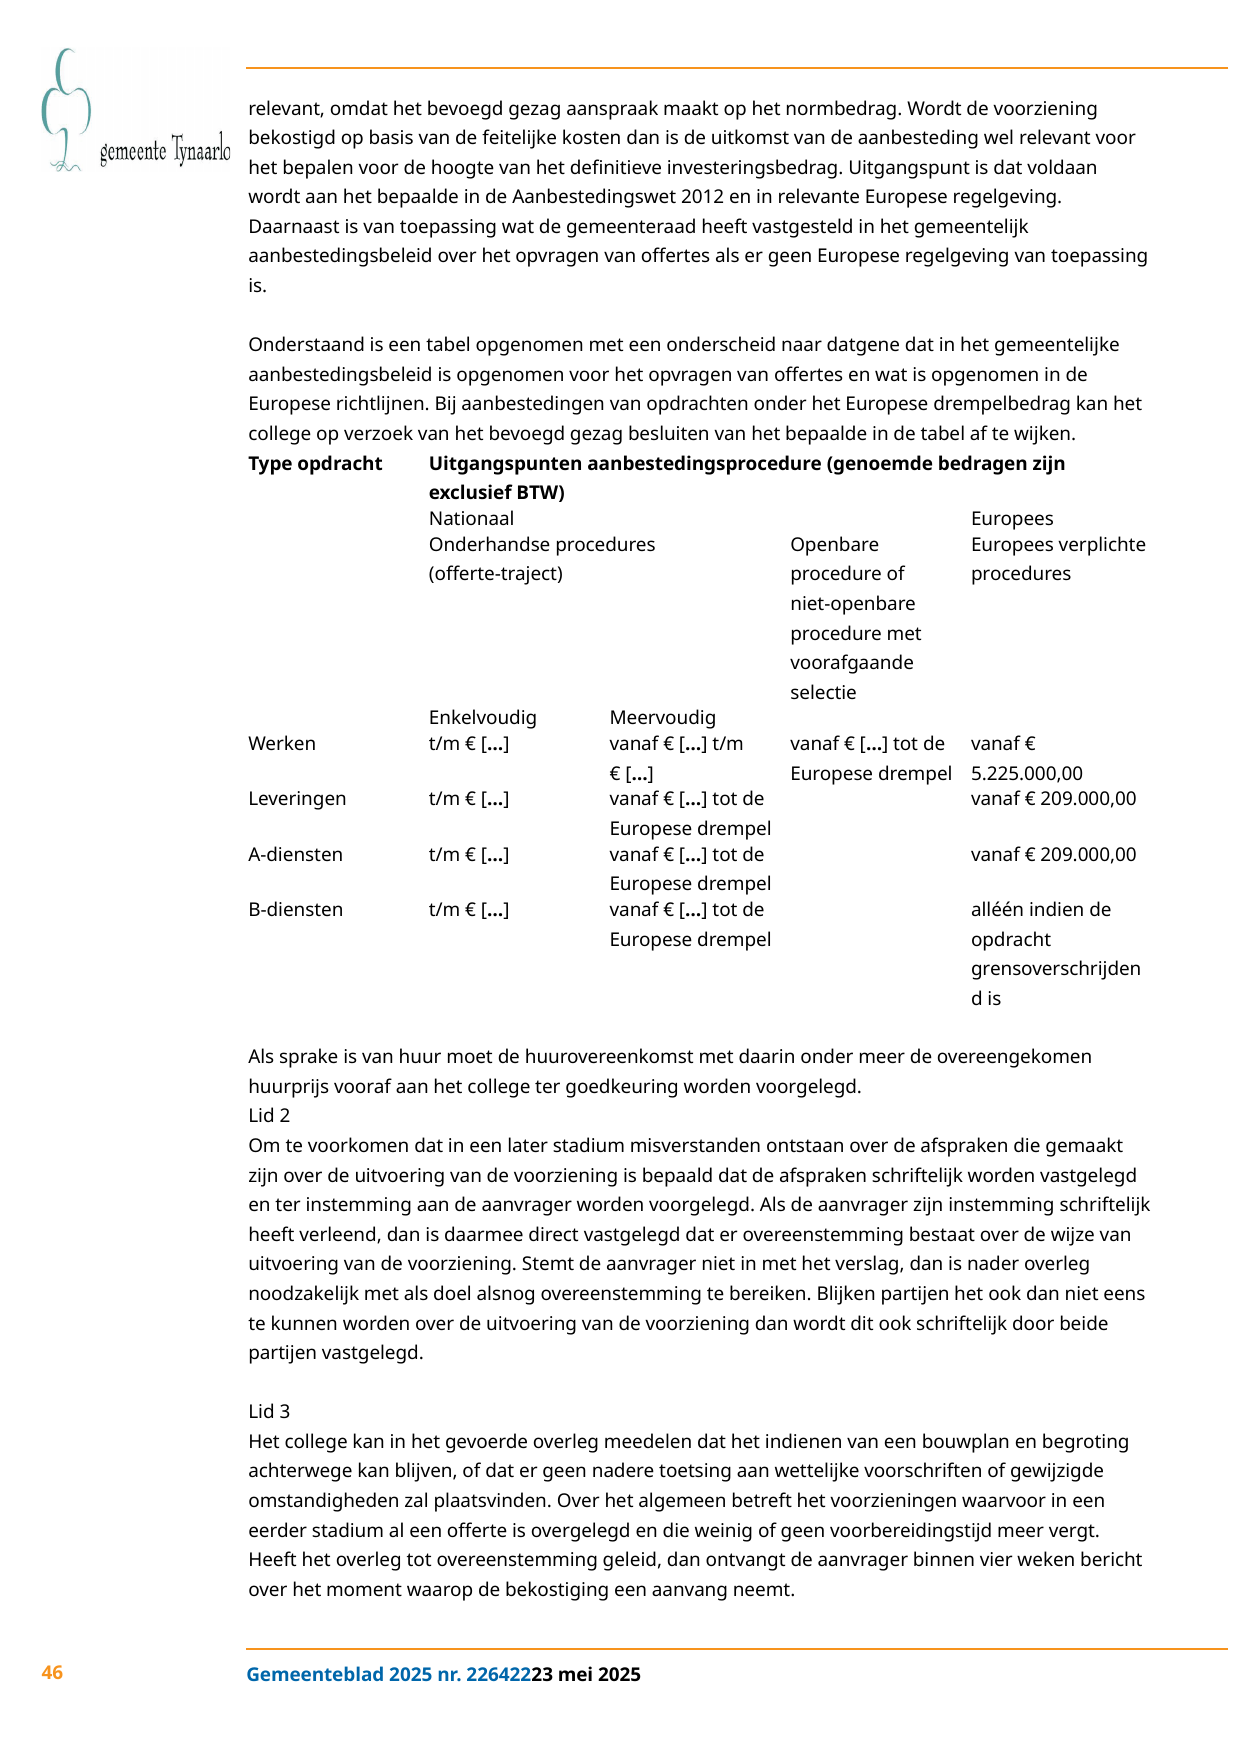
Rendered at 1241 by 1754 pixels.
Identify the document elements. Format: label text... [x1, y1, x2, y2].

table_header Type opdracht [248, 450, 429, 505]
table_cell vanaf € 209.000,00 [971, 786, 1152, 841]
table_cell vanaf € […] tot de Europese drempel [790, 730, 971, 786]
table_cell [790, 786, 971, 841]
table_cell t/m € […] [429, 896, 609, 1011]
table_cell Meervoudig [609, 705, 790, 730]
table_cell [790, 896, 971, 1011]
table_cell vanaf € […] tot de Europese drempel [609, 786, 790, 841]
table_cell Openbare procedure of niet-openbare procedure met voorafgaande selectie [790, 531, 971, 704]
table_cell Europees [971, 505, 1152, 531]
table_cell vanaf € […] t/m € […] [609, 730, 790, 786]
table_cell [790, 705, 971, 730]
table_cell vanaf € […] tot de Europese drempel [609, 841, 790, 896]
text Lid 3 [248, 1398, 1152, 1424]
table_cell vanaf € 209.000,00 [971, 841, 1152, 896]
table_cell Leveringen [248, 786, 429, 841]
text Lid 2 [248, 1103, 1152, 1128]
table_cell [971, 705, 1152, 730]
table_cell t/m € […] [429, 841, 609, 896]
table_cell Enkelvoudig [429, 705, 609, 730]
text Het college kan in het gevoerde overleg meedelen dat het indienen van een bouwplan en begroting achterwege kan blijven, of dat er geen nadere toetsing aan wettelijke voorschriften of gewijzigde omstandigheden zal plaatsvinden. Over het algemeen betreft het voorzieningen waarvoor in een eerder stadium al een offerte is overgelegd en die weinig of geen voorbereidingstijd meer vergt. Heeft het overleg tot overeenstemming geleid, dan ontvangt de aanvrager binnen vier weken bericht over het moment waarop de bekostiging een aanvang neemt. [248, 1428, 1152, 1602]
text Onderstaand is een tabel opgenomen met een onderscheid naar datgene dat in het gemeentelijke aanbestedingsbeleid is opgenomen voor het opvragen van offertes en wat is opgenomen in de Europese richtlijnen. Bij aanbestedingen van opdrachten onder het Europese drempelbedrag kan het college op verzoek van het bevoegd gezag besluiten van het bepaalde in de tabel af te wijken. [248, 331, 1152, 446]
table_cell Nationaal [429, 505, 971, 531]
table_cell t/m € […] [429, 786, 609, 841]
text Om te voorkomen dat in een later stadium misverstanden ontstaan over de afspraken die gemaakt zijn over de uitvoering van de voorziening is bepaald dat de afspraken schriftelijk worden vastgelegd en ter instemming aan de aanvrager worden voorgelegd. Als de aanvrager zijn instemming schriftelijk heeft verleend, dan is daarmee direct vastgelegd dat er overeenstemming bestaat over de wijze van uitvoering van de voorziening. Stemt de aanvrager niet in met het verslag, dan is nader overleg noodzakelijk met als doel alsnog overeenstemming te bereiken. Blijken partijen het ook dan niet eens te kunnen worden over de uitvoering van de voorziening dan wordt dit ook schriftelijk door beide partijen vastgelegd. [248, 1132, 1152, 1365]
text Als sprake is van huur moet de huurovereenkomst met daarin onder meer de overeengekomen huurprijs vooraf aan het college ter goedkeuring worden voorgelegd. [248, 1043, 1152, 1099]
table_cell [248, 531, 429, 704]
text relevant, omdat het bevoegd gezag aanspraak maakt op het normbedrag. Wordt de voorziening bekostigd op basis van de feitelijke kosten dan is de uitkomst van de aanbesteding wel relevant voor het bepalen voor de hoogte van het definitieve investeringsbedrag. Uitgangspunt is dat voldaan wordt aan het bepaalde in de Aanbestedingswet 2012 en in relevante Europese regelgeving. Daarnaast is van toepassing wat de gemeenteraad heeft vastgesteld in het gemeentelijk aanbestedingsbeleid over het opvragen van offertes als er geen Europese regelgeving van toepassing is. [248, 95, 1152, 298]
table_cell [248, 705, 429, 730]
table_cell Werken [248, 730, 429, 786]
table_cell Onderhandse procedures (offerte-traject) [429, 531, 790, 704]
table_cell alléén indien de opdracht grensoverschrijdend is [971, 896, 1152, 1011]
table_header Uitgangspunten aanbestedingsprocedure (genoemde bedragen zijn exclusief BTW) [429, 450, 1152, 505]
table_cell B-diensten [248, 896, 429, 1011]
table_cell vanaf € […] tot de Europese drempel [609, 896, 790, 1011]
table_cell A-diensten [248, 841, 429, 896]
table_cell t/m € […] [429, 730, 609, 786]
table_cell [248, 505, 429, 531]
table_cell Europees verplichte procedures [971, 531, 1152, 704]
table_cell vanaf € 5.225.000,00 [971, 730, 1152, 786]
table_cell [790, 841, 971, 896]
picture [41, 47, 231, 172]
